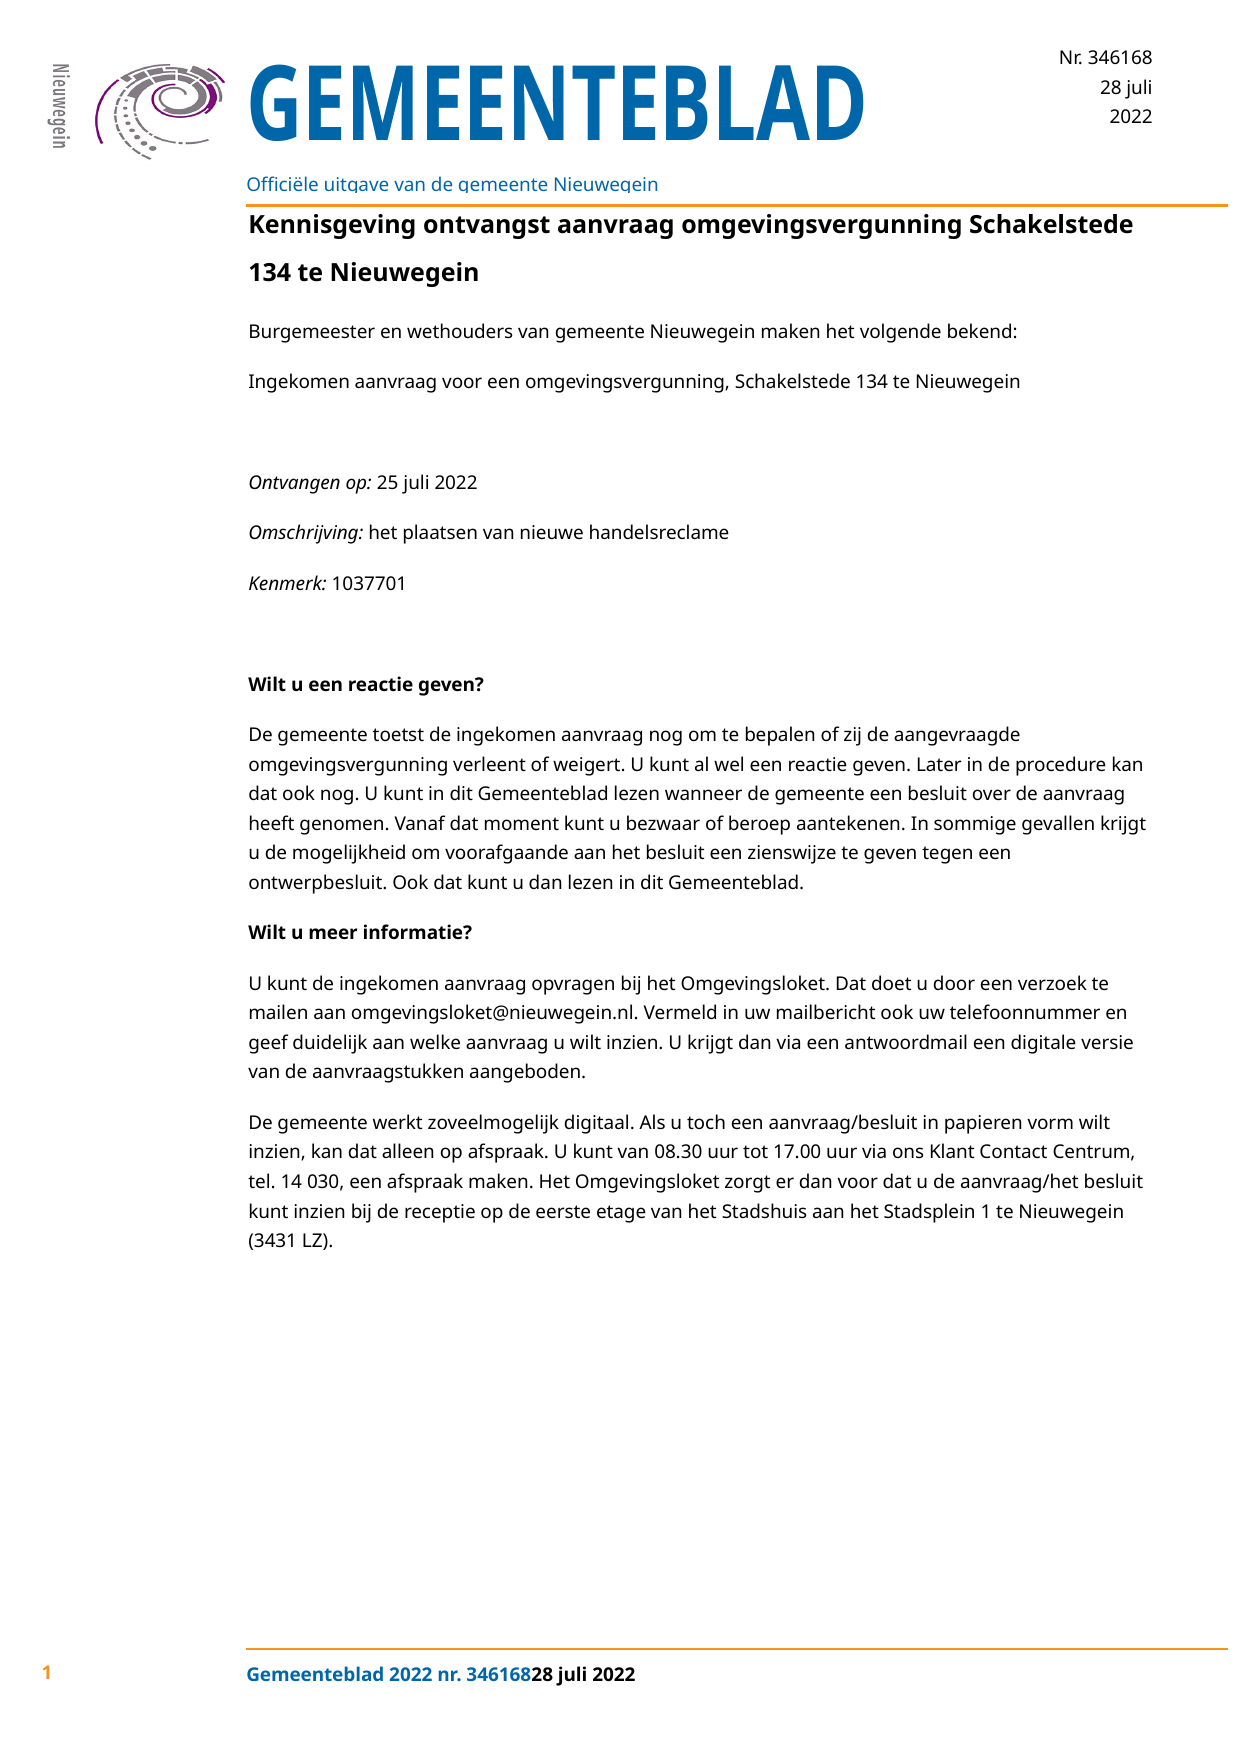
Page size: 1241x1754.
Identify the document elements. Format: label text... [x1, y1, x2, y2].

picture [41, 47, 231, 172]
text Burgemeester en wethouders van gemeente Nieuwegein maken het volgende bekend: [248, 318, 1152, 344]
text Wilt u meer informatie? [248, 919, 1152, 945]
text U kunt de ingekomen aanvraag opvragen bij het Omgevingsloket. Dat doet u door een verzoek te mailen aan omgevingsloket@nieuwegein.nl. Vermeld in uw mailbericht ook uw telefoonnummer en geef duidelijk aan welke aanvraag u wilt inzien. U krijgt dan via een antwoordmail een digitale versie van de aanvraagstukken aangeboden. [248, 970, 1152, 1084]
text Kenmerk: 1037701 [248, 570, 1152, 596]
text Ingekomen aanvraag voor een omgevingsvergunning, Schakelstede 134 te Nieuwegein [248, 368, 1152, 394]
text De gemeente toetst de ingekomen aanvraag nog om te bepalen of zij de aangevraagde omgevingsvergunning verleent of weigert. U kunt al wel een reactie geven. Later in de procedure kan dat ook nog. U kunt in dit Gemeenteblad lezen wanneer de gemeente een besluit over de aanvraag heeft genomen. Vanaf dat moment kunt u bezwaar of beroep aantekenen. In sommige gevallen krijgt u de mogelijkheid om voorafgaande aan het besluit een zienswijze te geven tegen een ontwerpbesluit. Ook dat kunt u dan lezen in dit Gemeenteblad. [248, 721, 1152, 895]
text De gemeente werkt zoveelmogelijk digitaal. Als u toch een aanvraag/besluit in papieren vorm wilt inzien, kan dat alleen op afspraak. U kunt van 08.30 uur tot 17.00 uur via ons Klant Contact Centrum, tel. 14 030, een afspraak maken. Het Omgevingsloket zorgt er dan voor dat u de aanvraag/het besluit kunt inzien bij de receptie op de eerste etage van het Stadshuis aan het Stadsplein 1 te Nieuwegein (3431 LZ). [248, 1109, 1152, 1253]
text Omschrijving: het plaatsen van nieuwe handelsreclame [248, 519, 1152, 545]
text Wilt u een reactie geven? [248, 671, 1152, 697]
text Kennisgeving ontvangst aanvraag omgevingsvergunning Schakelstede 134 te Nieuwegein [248, 207, 1152, 288]
text Ontvangen op: 25 juli 2022 [248, 469, 1152, 495]
